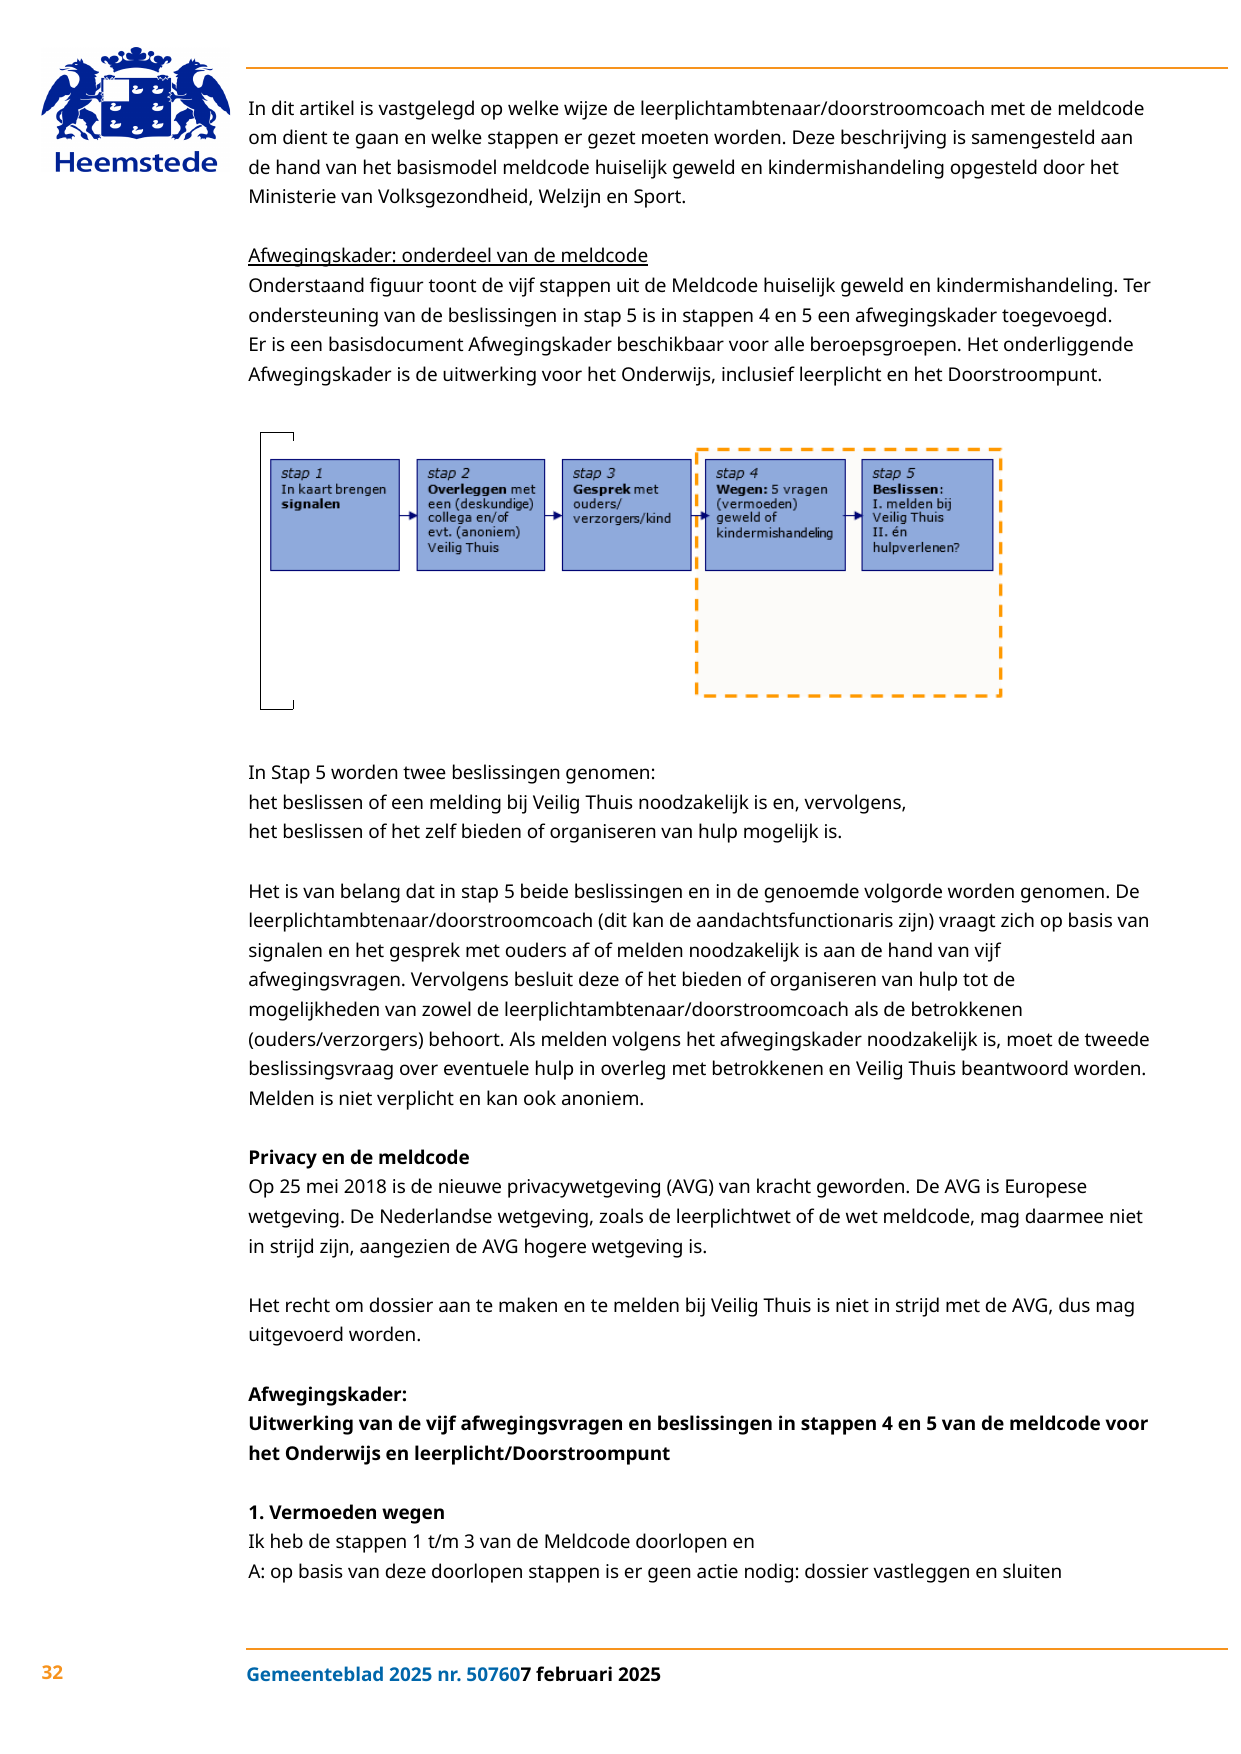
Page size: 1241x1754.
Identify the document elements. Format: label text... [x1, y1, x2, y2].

text Er is een basisdocument Afwegingskader beschikbaar voor alle beroepsgroepen. Het onderliggende Afwegingskader is de uitwerking voor het Onderwijs, inclusief leerplicht en het Doorstroompunt. [248, 331, 1152, 387]
text Privacy en de meldcode [248, 1144, 1152, 1170]
text het beslissen of een melding bij Veilig Thuis noodzakelijk is en, vervolgens, [248, 789, 1152, 815]
picture [268, 441, 1008, 700]
text Het is van belang dat in stap 5 beide beslissingen en in de genoemde volgorde worden genomen. De leerplichtambtenaar/doorstroomcoach (dit kan de aandachtsfunctionaris zijn) vraagt zich op basis van signalen en het gesprek met ouders af of melden noodzakelijk is aan de hand van vijf afwegingsvragen. Vervolgens besluit deze of het bieden of organiseren van hulp tot de mogelijkheden van zowel de leerplichtambtenaar/doorstroomcoach als de betrokkenen (ouders/verzorgers) behoort. Als melden volgens het afwegingskader noodzakelijk is, moet de tweede beslissingsvraag over eventuele hulp in overleg met betrokkenen en Veilig Thuis beantwoord worden. Melden is niet verplicht en kan ook anoniem. [248, 878, 1152, 1111]
text A: op basis van deze doorlopen stappen is er geen actie nodig: dossier vastleggen en sluiten [248, 1558, 1152, 1584]
text Ik heb de stappen 1 t/m 3 van de Meldcode doorlopen en [248, 1529, 1152, 1554]
text Onderstaand figuur toont de vijf stappen uit de Meldcode huiselijk geweld en kindermishandeling. Ter ondersteuning van de beslissingen in stap 5 is in stappen 4 en 5 een afwegingskader toegevoegd. [248, 272, 1152, 328]
text 1. Vermoeden wegen [248, 1499, 1152, 1525]
text In dit artikel is vastgelegd op welke wijze de leerplichtambtenaar/doorstroomcoach met de meldcode om dient te gaan en welke stappen er gezet moeten worden. Deze beschrijving is samengesteld aan de hand van het basismodel meldcode huiselijk geweld en kindermishandeling opgesteld door het Ministerie van Volksgezondheid, Welzijn en Sport. [248, 95, 1152, 209]
text Op 25 mei 2018 is de nieuwe privacywetgeving (AVG) van kracht geworden. De AVG is Europese wetgeving. De Nederlandse wetgeving, zoals de leerplichtwet of de wet meldcode, mag daarmee niet in strijd zijn, aangezien de AVG hogere wetgeving is. [248, 1174, 1152, 1259]
text In Stap 5 worden twee beslissingen genomen: [248, 759, 1152, 785]
text Afwegingskader: [248, 1381, 1152, 1407]
picture [41, 47, 231, 172]
text het beslissen of het zelf bieden of organiseren van hulp mogelijk is. [248, 819, 1152, 844]
text Het recht om dossier aan te maken en te melden bij Veilig Thuis is niet in strijd met de AVG, dus mag uitgevoerd worden. [248, 1292, 1152, 1347]
text Afwegingskader: onderdeel van de meldcode [248, 243, 1152, 268]
text Uitwerking van de vijf afwegingsvragen en beslissingen in stappen 4 en 5 van de meldcode voor het Onderwijs en leerplicht/Doorstroompunt [248, 1410, 1152, 1466]
